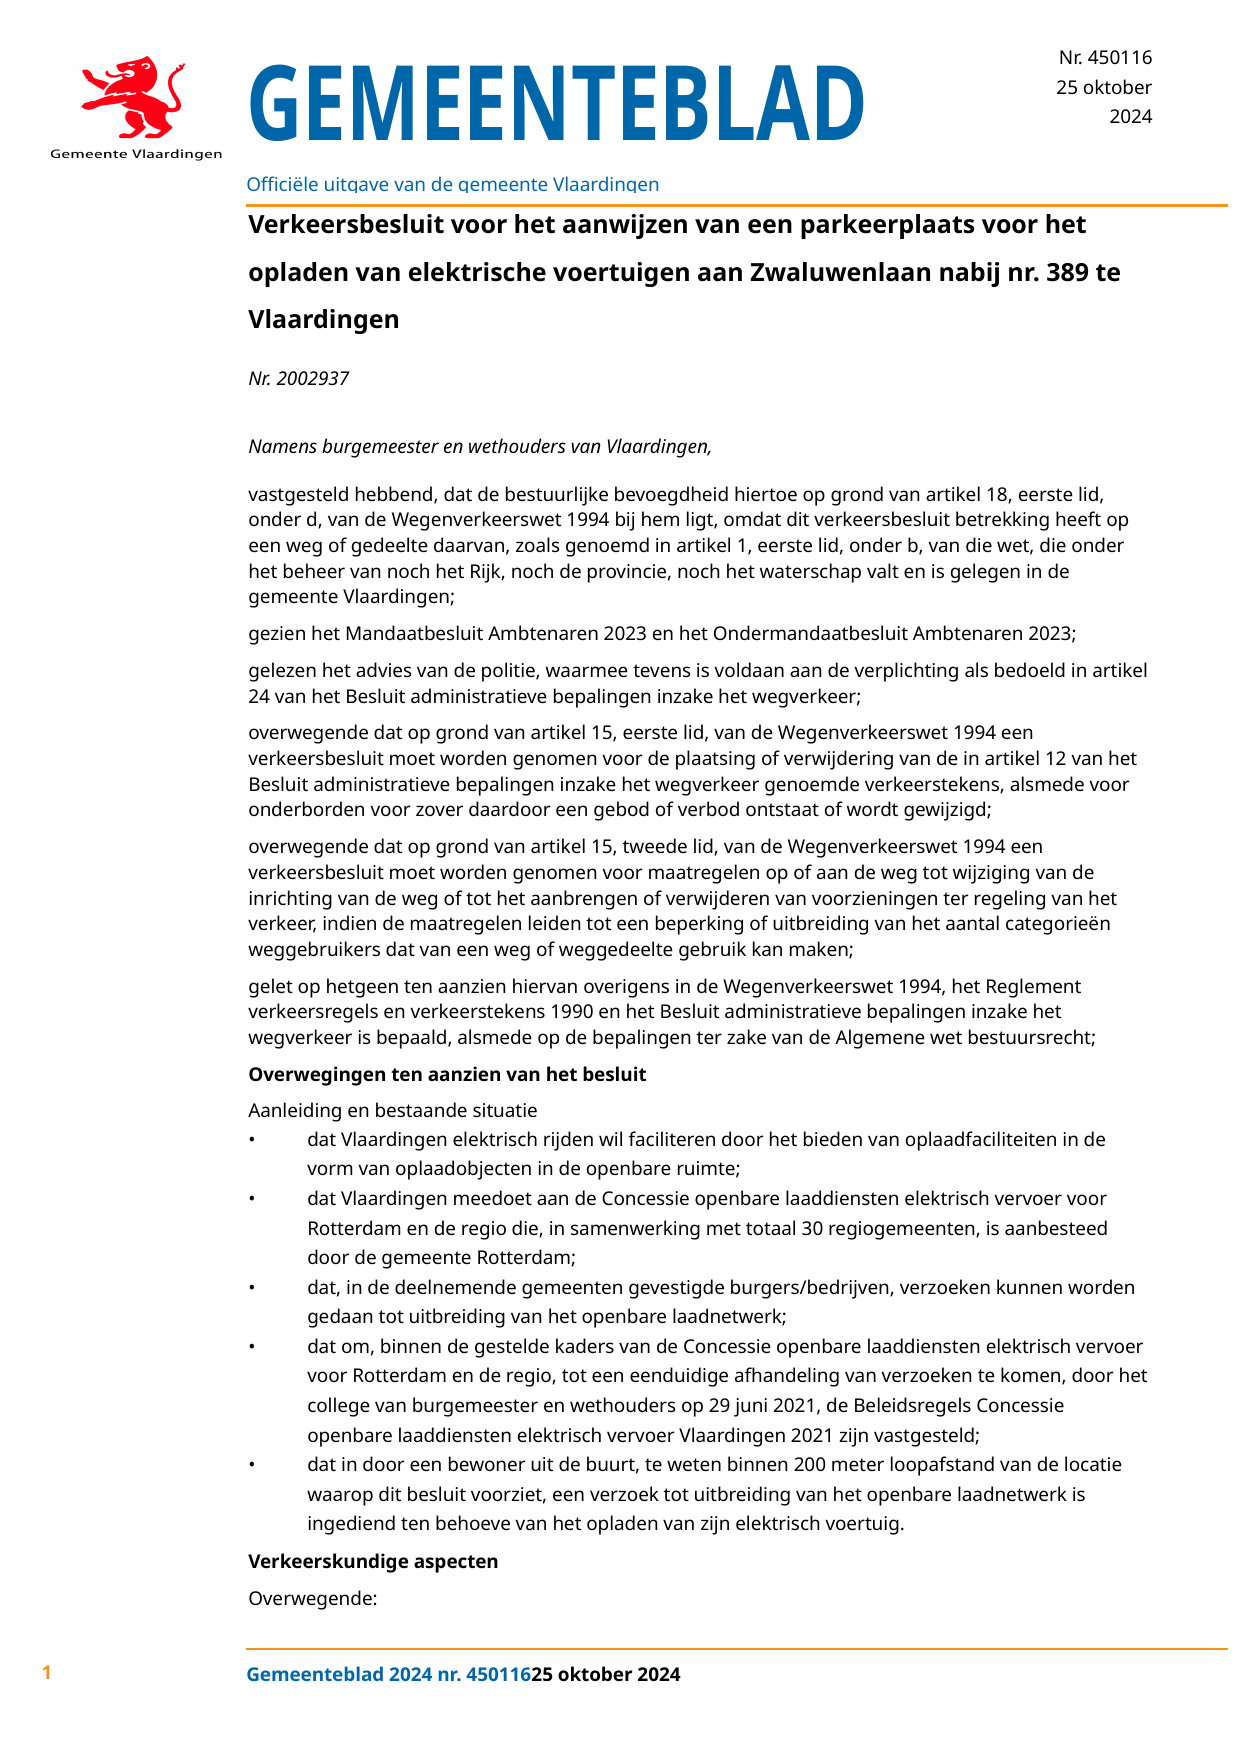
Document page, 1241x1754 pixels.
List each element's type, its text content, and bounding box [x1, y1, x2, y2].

list dat om, binnen de gestelde kaders van de Concessie openbare laaddiensten elektrisch vervoer voor Rotterdam en de regio, tot een eenduidige afhandeling van verzoeken te komen, door het college van burgemeester en wethouders op 29 juni 2021, de Beleidsregels Concessie openbare laaddiensten elektrisch vervoer Vlaardingen 2021 zijn vastgesteld; [248, 1333, 1152, 1448]
picture [41, 47, 231, 172]
list dat Vlaardingen meedoet aan de Concessie openbare laaddiensten elektrisch vervoer voor Rotterdam en de regio die, in samenwerking met totaal 30 regiogemeenten, is aanbesteed door de gemeente Rotterdam; [248, 1185, 1152, 1270]
text gelet op hetgeen ten aanzien hiervan overigens in de Wegenverkeerswet 1994, het Reglement verkeersregels en verkeerstekens 1990 en het Besluit administratieve bepalingen inzake het wegverkeer is bepaald, alsmede op de bepalingen ter zake van de Algemene wet bestuursrecht; [248, 973, 1152, 1050]
text Verkeersbesluit voor het aanwijzen van een parkeerplaats voor het opladen van elektrische voertuigen aan Zwaluwenlaan nabij nr. 389 te Vlaardingen [248, 207, 1152, 336]
text overwegende dat op grond van artikel 15, eerste lid, van de Wegenverkeerswet 1994 een verkeersbesluit moet worden genomen voor de plaatsing of verwijdering van de in artikel 12 van het Besluit administratieve bepalingen inzake het wegverkeer genoemde verkeerstekens, alsmede voor onderborden voor zover daardoor een gebod of verbod ontstaat of wordt gewijzigd; [248, 719, 1152, 822]
text Verkeerskundige aspecten [248, 1548, 1152, 1574]
text Overwegende: [248, 1585, 1152, 1611]
text Overwegingen ten aanzien van het besluit [248, 1061, 1152, 1087]
list dat in door een bewoner uit de buurt, te weten binnen 200 meter loopafstand van de locatie waarop dit besluit voorziet, een verzoek tot uitbreiding van het openbare laadnetwerk is ingediend ten behoeve van het opladen van zijn elektrisch voertuig. [248, 1451, 1152, 1536]
text gelezen het advies van de politie, waarmee tevens is voldaan aan de verplichting als bedoeld in artikel 24 van het Besluit administratieve bepalingen inzake het wegverkeer; [248, 657, 1152, 708]
text gezien het Mandaatbesluit Ambtenaren 2023 en het Ondermandaatbesluit Ambtenaren 2023; [248, 620, 1152, 646]
text Nr. 2002937 [248, 366, 1152, 391]
text vastgesteld hebbend, dat de bestuurlijke bevoegdheid hiertoe op grond van artikel 18, eerste lid, onder d, van de Wegenverkeerswet 1994 bij hem ligt, omdat dit verkeersbesluit betrekking heeft op een weg of gedeelte daarvan, zoals genoemd in artikel 1, eerste lid, onder b, van die wet, die onder het beheer van noch het Rijk, noch de provincie, noch het waterschap valt en is gelegen in de gemeente Vlaardingen; [248, 481, 1152, 609]
list dat, in de deelnemende gemeenten gevestigde burgers/bedrijven, verzoeken kunnen worden gedaan tot uitbreiding van het openbare laadnetwerk; [248, 1274, 1152, 1329]
text Namens burgemeester en wethouders van Vlaardingen, [248, 433, 1152, 459]
text Aanleiding en bestaande situatie [248, 1098, 1152, 1123]
list dat Vlaardingen elektrisch rijden wil faciliteren door het bieden van oplaadfaciliteiten in de vorm van oplaadobjecten in de openbare ruimte; [248, 1126, 1152, 1181]
text overwegende dat op grond van artikel 15, tweede lid, van de Wegenverkeerswet 1994 een verkeersbesluit moet worden genomen voor maatregelen op of aan de weg tot wijziging van de inrichting van de weg of tot het aanbrengen of verwijderen van voorzieningen ter regeling van het verkeer, indien de maatregelen leiden tot een beperking of uitbreiding van het aantal categorieën weggebruikers dat van een weg of weggedeelte gebruik kan maken; [248, 833, 1152, 962]
